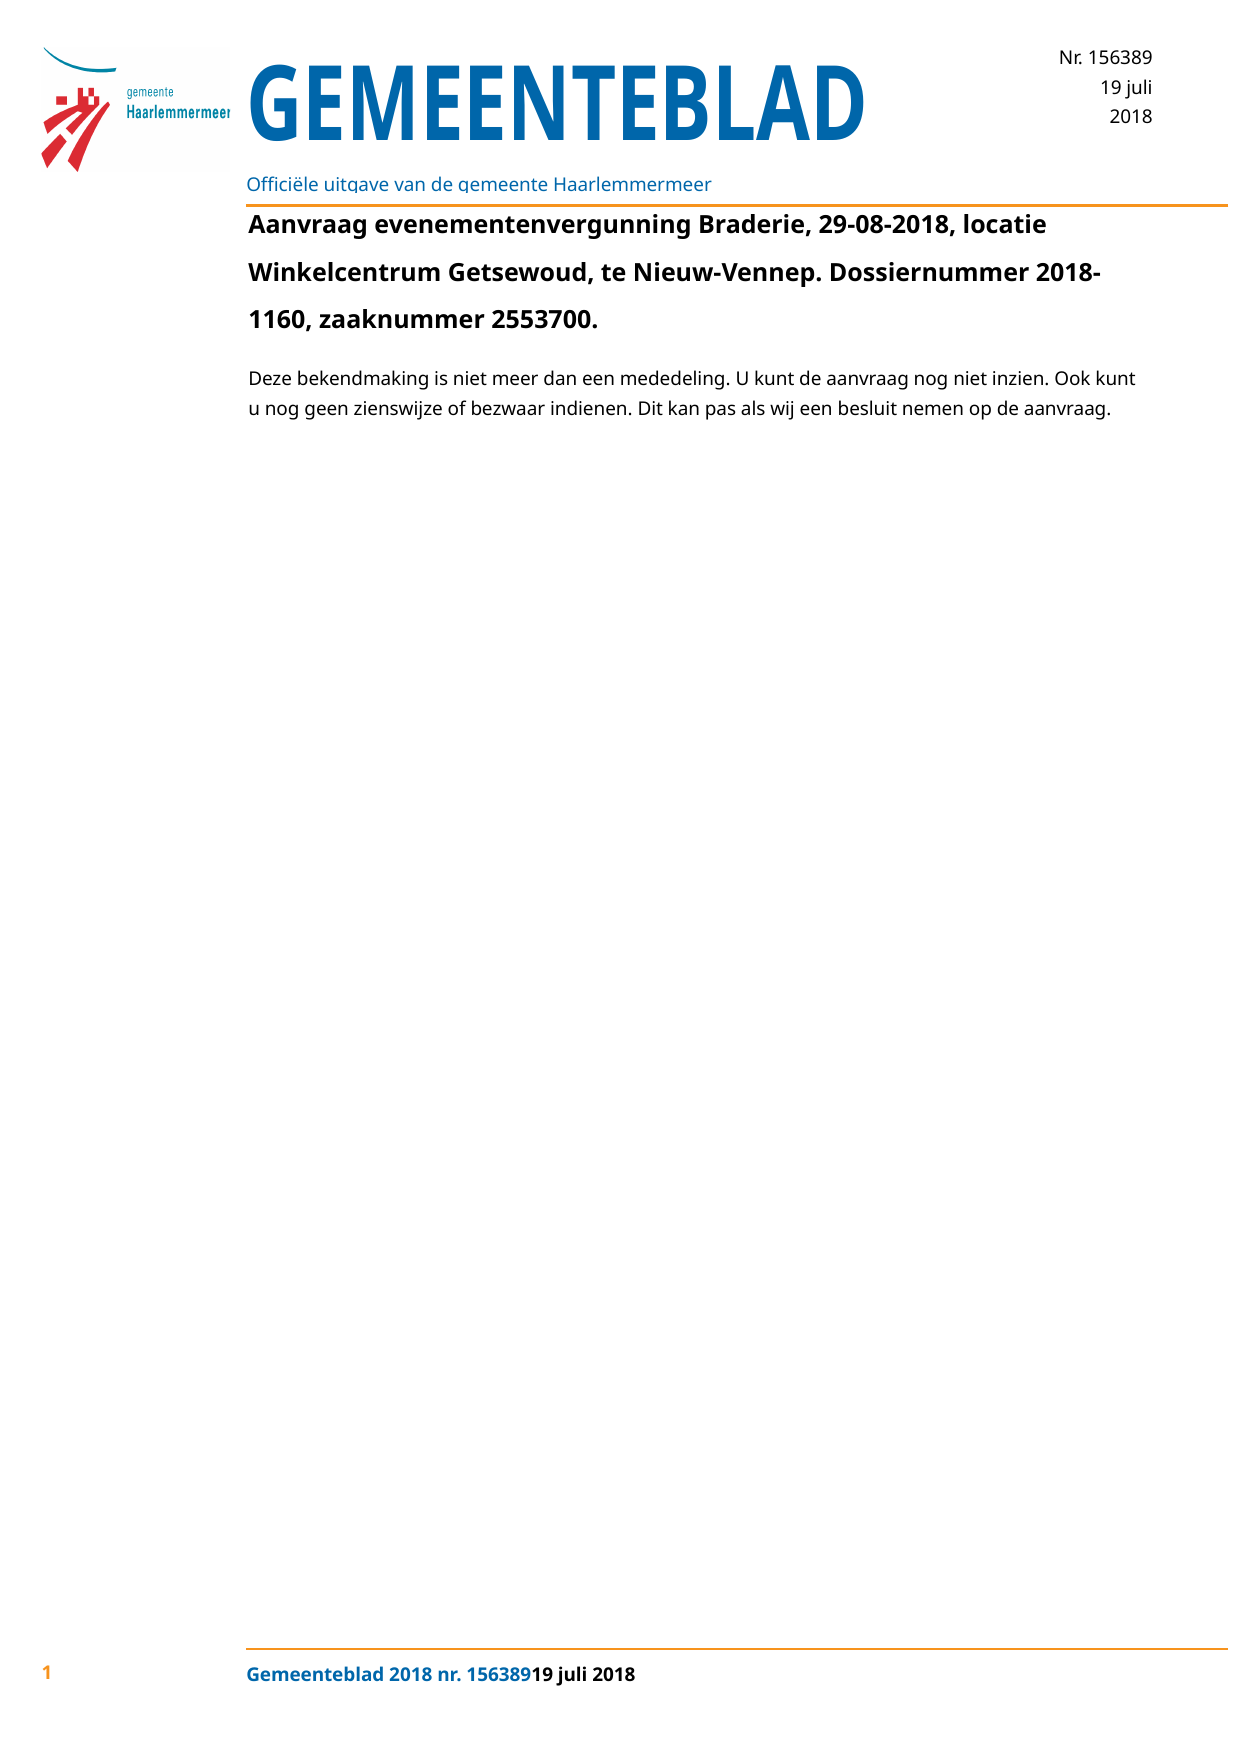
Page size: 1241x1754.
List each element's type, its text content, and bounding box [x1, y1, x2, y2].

picture [41, 47, 231, 172]
text Aanvraag evenementenvergunning Braderie, 29-08-2018, locatie Winkelcentrum Getsewoud, te Nieuw-Vennep. Dossiernummer 2018-1160, zaaknummer 2553700. [248, 207, 1152, 336]
text Deze bekendmaking is niet meer dan een mededeling. U kunt de aanvraag nog niet inzien. Ook kunt u nog geen zienswijze of bezwaar indienen. Dit kan pas als wij een besluit nemen op de aanvraag. [248, 366, 1152, 421]
